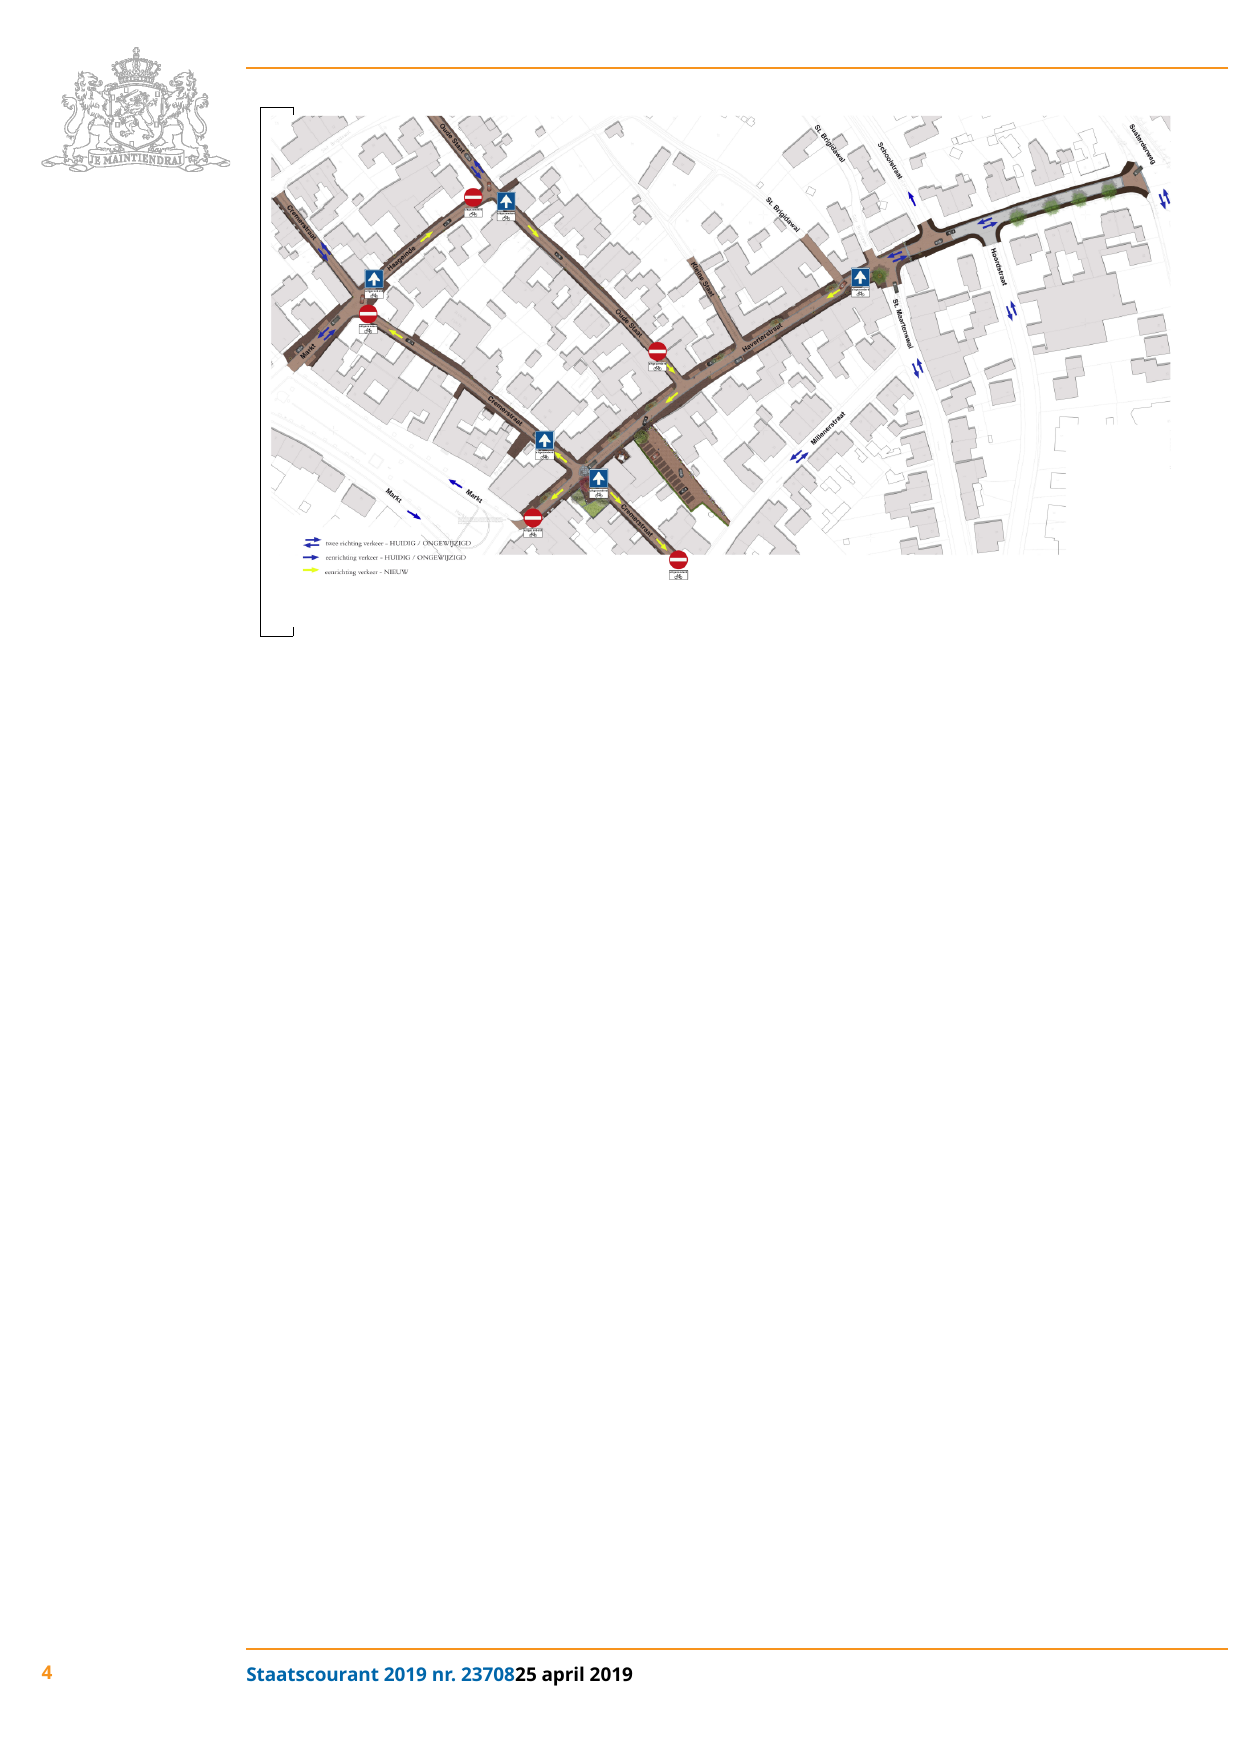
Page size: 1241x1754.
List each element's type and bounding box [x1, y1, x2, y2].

picture [41, 47, 231, 172]
picture [268, 115, 1173, 627]
